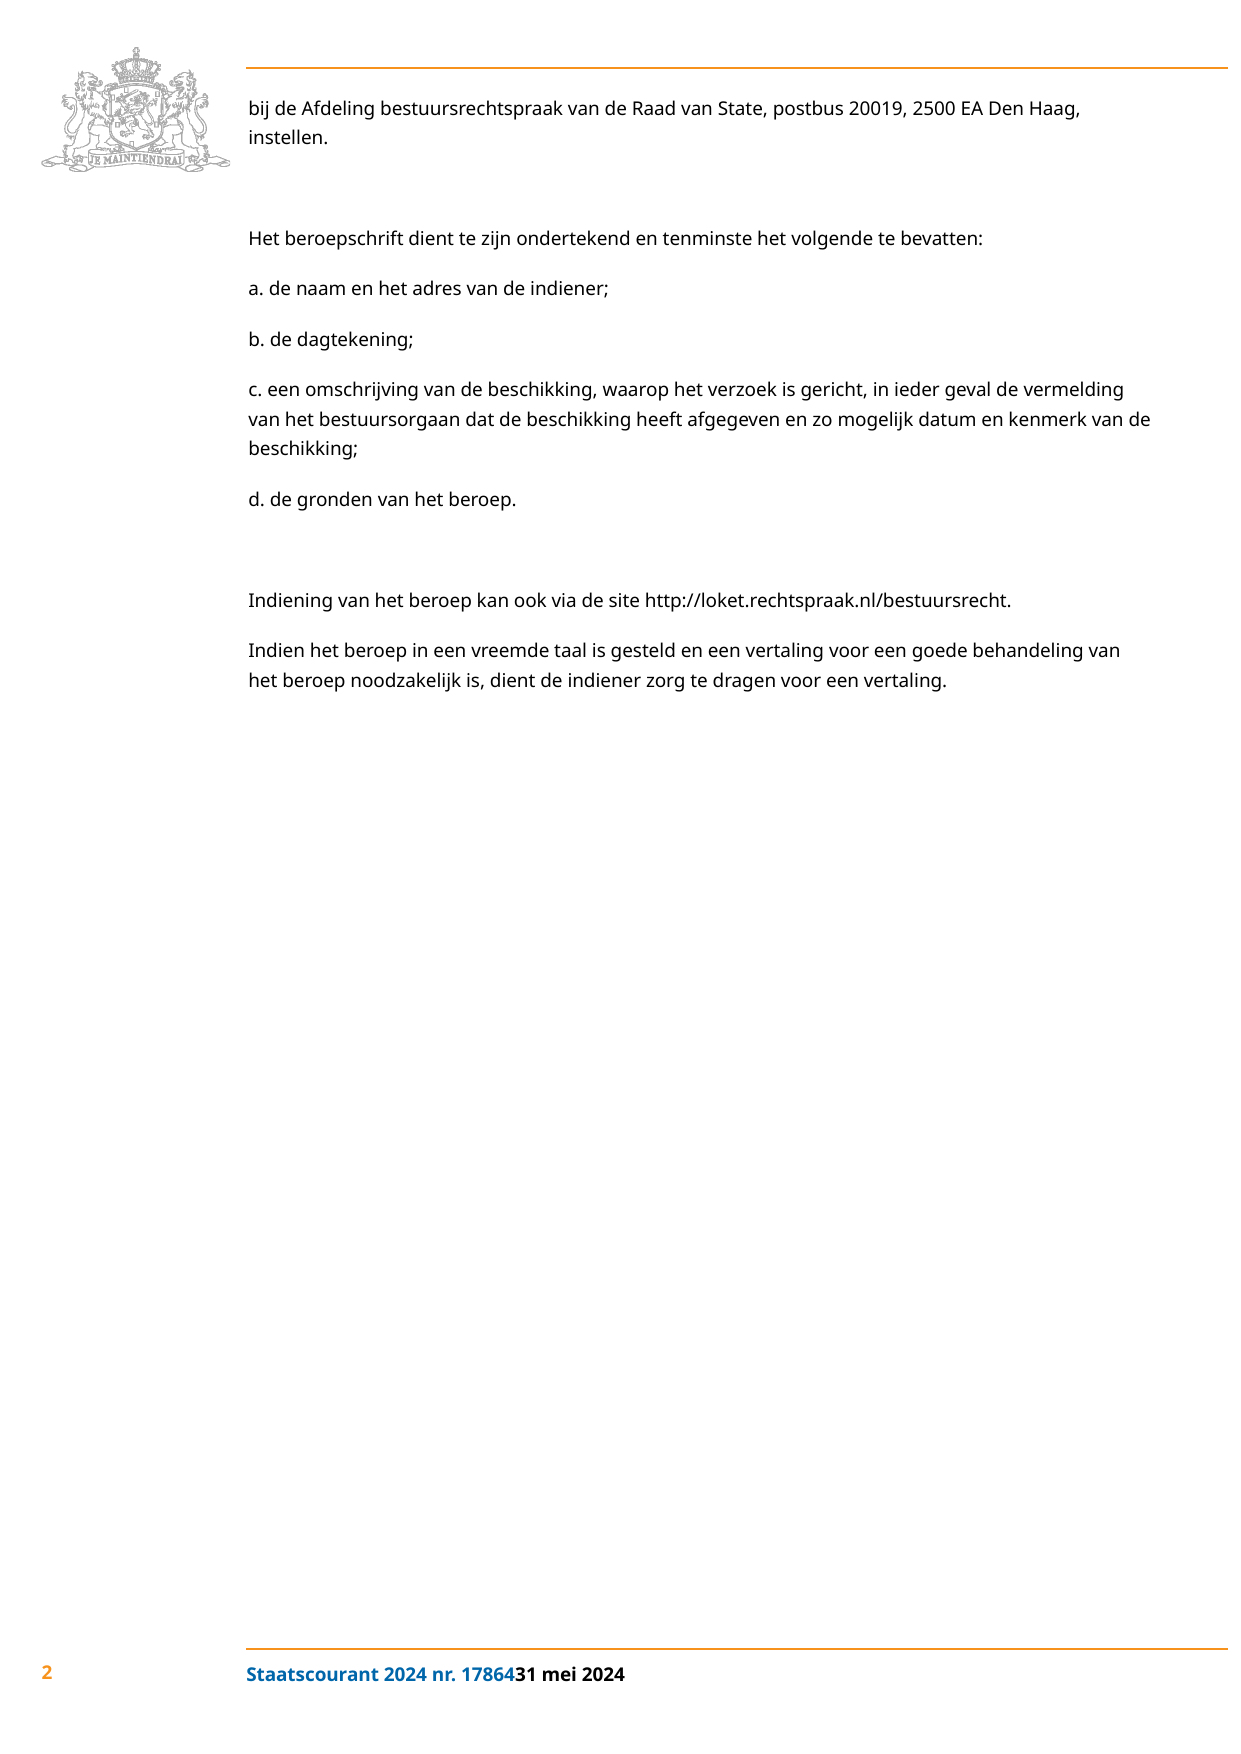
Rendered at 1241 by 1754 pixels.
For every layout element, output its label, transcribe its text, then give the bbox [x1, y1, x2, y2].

text bij de Afdeling bestuursrechtspraak van de Raad van State, postbus 20019, 2500 EA Den Haag, instellen. [248, 95, 1152, 150]
text a. de naam en het adres van de indiener; [248, 276, 1152, 301]
text b. de dagtekening; [248, 326, 1152, 352]
text Indien het beroep in een vreemde taal is gesteld en een vertaling voor een goede behandeling van het beroep noodzakelijk is, dient de indiener zorg te dragen voor een vertaling. [248, 637, 1152, 693]
text d. de gronden van het beroep. [248, 486, 1152, 512]
text c. een omschrijving van de beschikking, waarop het verzoek is gericht, in ieder geval de vermelding van het bestuursorgaan dat de beschikking heeft afgegeven en zo mogelijk datum en kenmerk van de beschikking; [248, 376, 1152, 461]
picture [41, 47, 231, 172]
text Indiening van het beroep kan ook via de site http://loket.rechtspraak.nl/bestuursrecht. [248, 587, 1152, 613]
text Het beroepschrift dient te zijn ondertekend en tenminste het volgende te bevatten: [248, 225, 1152, 251]
